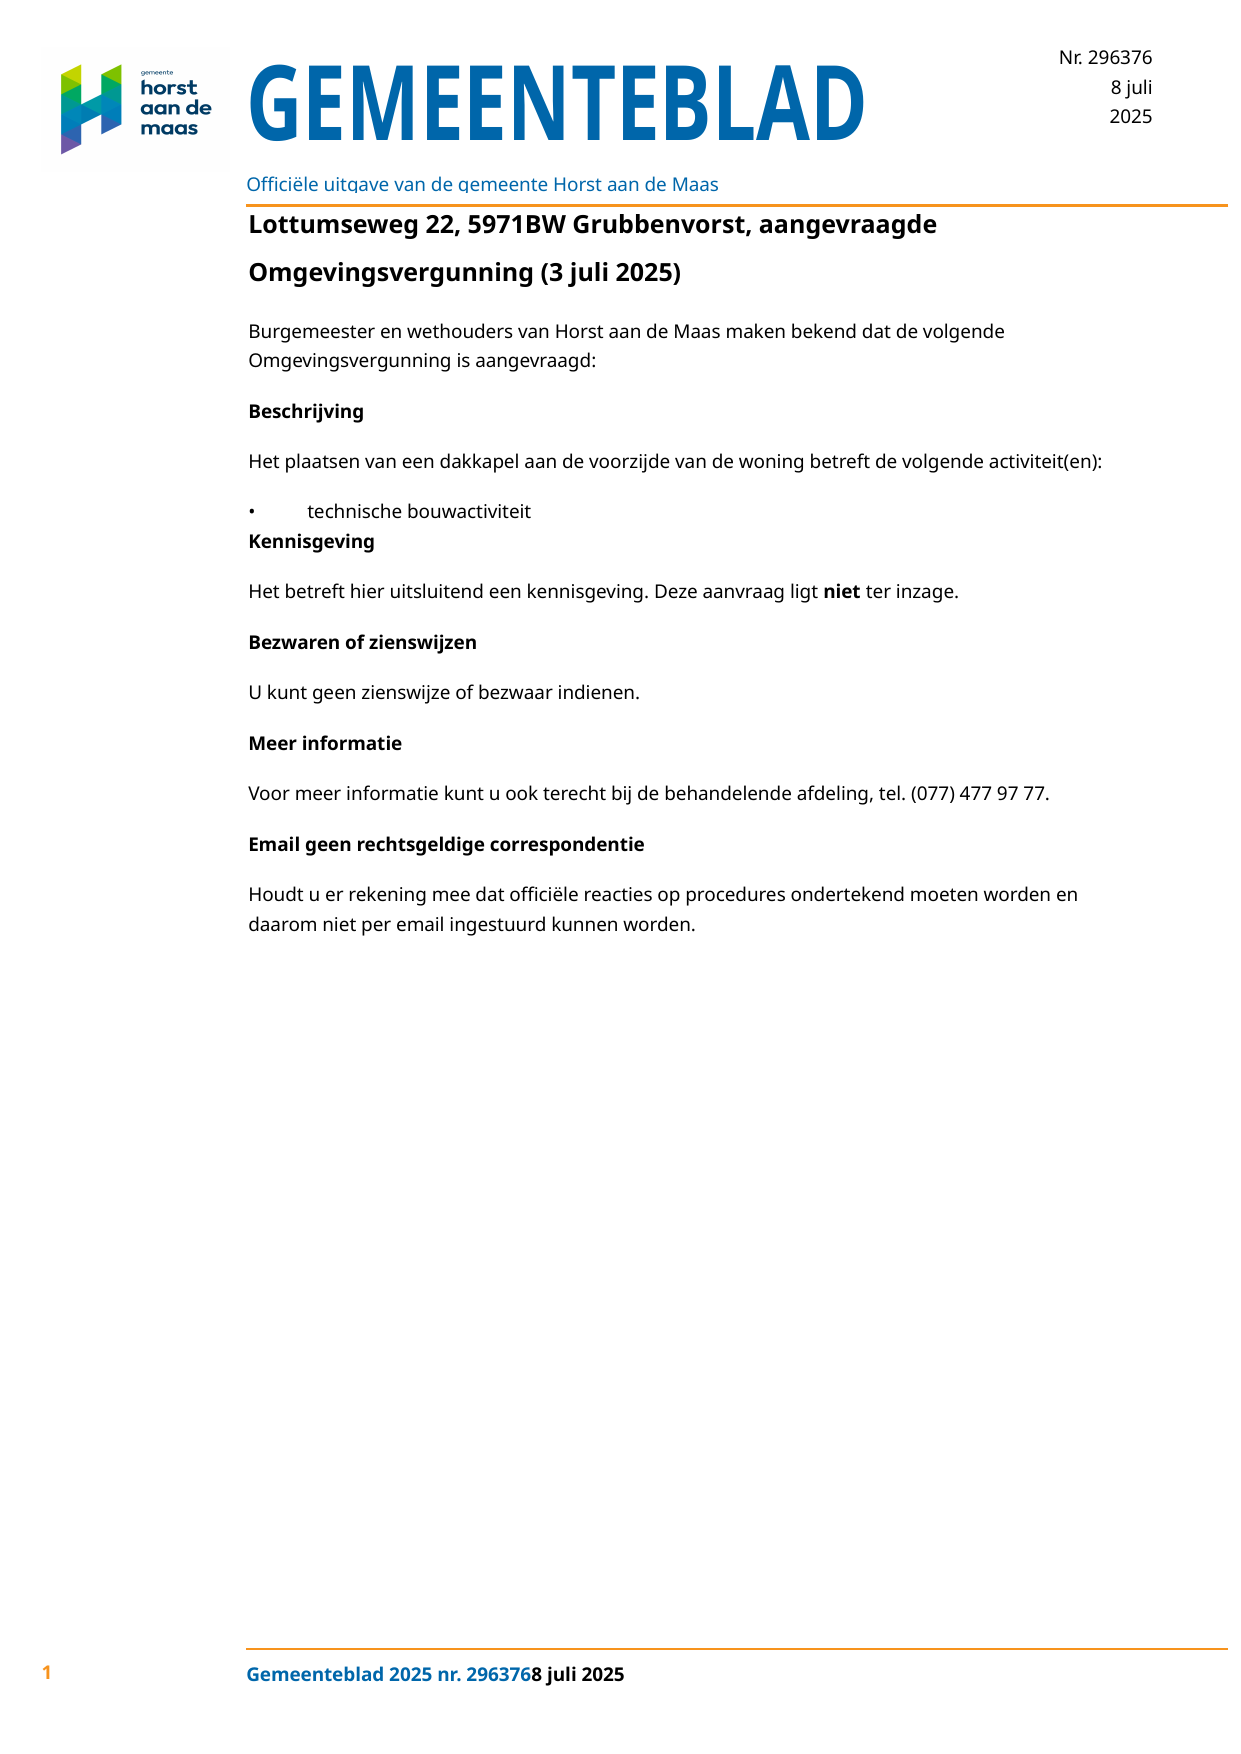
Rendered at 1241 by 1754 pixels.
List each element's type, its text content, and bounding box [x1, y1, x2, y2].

text Voor meer informatie kunt u ook terecht bij de behandelende afdeling, tel. (077) 477 97 77. [248, 780, 1152, 806]
text Het plaatsen van een dakkapel aan de voorzijde van de woning betreft de volgende activiteit(en): [248, 448, 1152, 474]
text Beschrijving [248, 398, 1152, 424]
text Burgemeester en wethouders van Horst aan de Maas maken bekend dat de volgende Omgevingsvergunning is aangevraagd: [248, 318, 1152, 373]
text Het betreft hier uitsluitend een kennisgeving. Deze aanvraag ligt niet ter inzage. [248, 579, 1152, 604]
text Meer informatie [248, 730, 1152, 756]
text Houdt u er rekening mee dat officiële reacties op procedures ondertekend moeten worden en daarom niet per email ingestuurd kunnen worden. [248, 881, 1152, 937]
text U kunt geen zienswijze of bezwaar indienen. [248, 679, 1152, 705]
list technische bouwactiviteit [248, 499, 1152, 524]
picture [41, 47, 231, 172]
text Email geen rechtsgeldige correspondentie [248, 831, 1152, 857]
text Lottumseweg 22, 5971BW Grubbenvorst, aangevraagde Omgevingsvergunning (3 juli 2025) [248, 207, 1152, 288]
text Bezwaren of zienswijzen [248, 629, 1152, 655]
text Kennisgeving [248, 528, 1152, 554]
